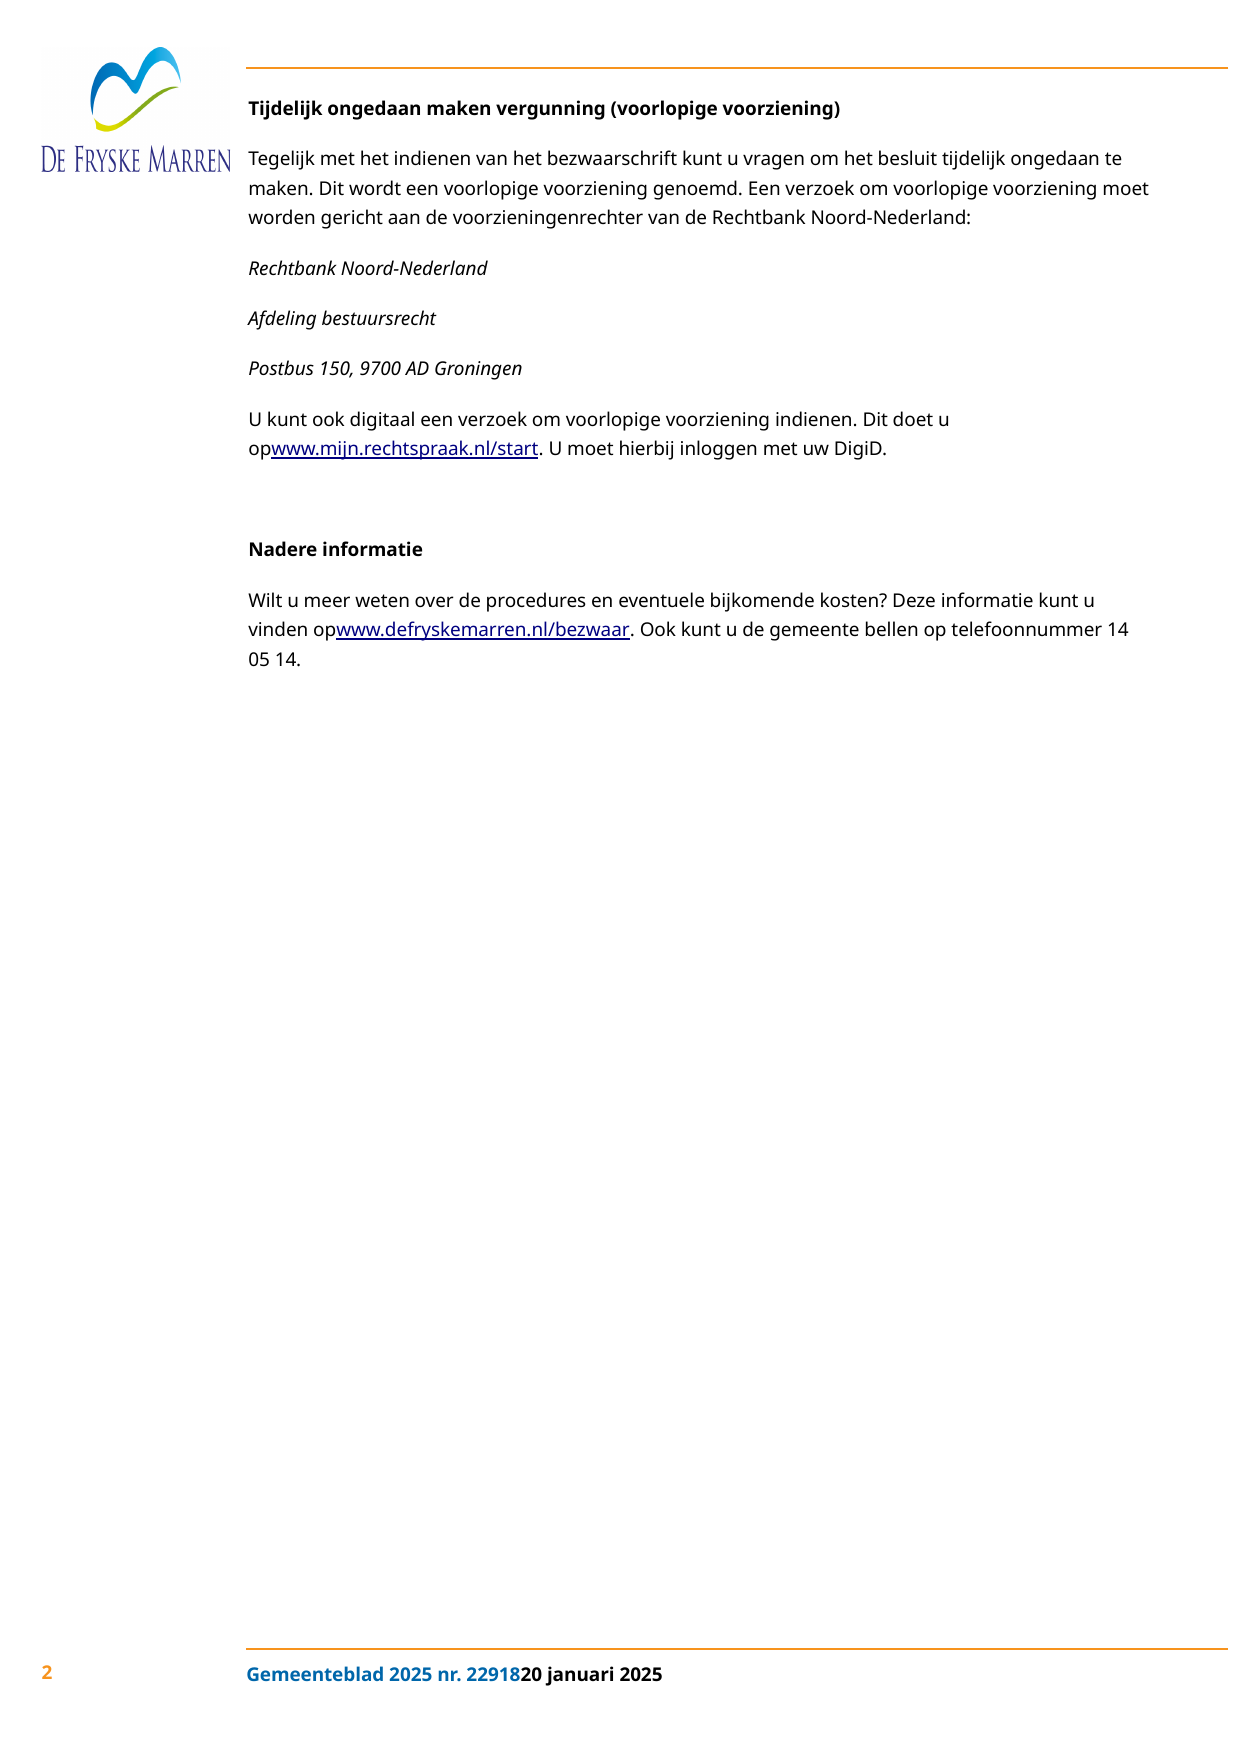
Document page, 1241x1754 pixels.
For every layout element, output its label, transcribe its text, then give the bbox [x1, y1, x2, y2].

text Postbus 150, 9700 AD Groningen [248, 356, 1152, 381]
text U kunt ook digitaal een verzoek om voorlopige voorziening indienen. Dit doet u opwww.mijn.rechtspraak.nl/start. U moet hierbij inloggen met uw DigiD. [248, 406, 1152, 461]
text Wilt u meer weten over de procedures en eventuele bijkomende kosten? Deze informatie kunt u vinden opwww.defryskemarren.nl/bezwaar. Ook kunt u de gemeente bellen op telefoonnummer 14 05 14. [248, 587, 1152, 672]
picture [41, 47, 231, 172]
text Tegelijk met het indienen van het bezwaarschrift kunt u vragen om het besluit tijdelijk ongedaan te maken. Dit wordt een voorlopige voorziening genoemd. Een verzoek om voorlopige voorziening moet worden gericht aan de voorzieningenrechter van de Rechtbank Noord-Nederland: [248, 145, 1152, 230]
text Nadere informatie [248, 536, 1152, 562]
text Afdeling bestuursrecht [248, 305, 1152, 331]
text Rechtbank Noord-Nederland [248, 255, 1152, 281]
text Tijdelijk ongedaan maken vergunning (voorlopige voorziening) [248, 95, 1152, 121]
